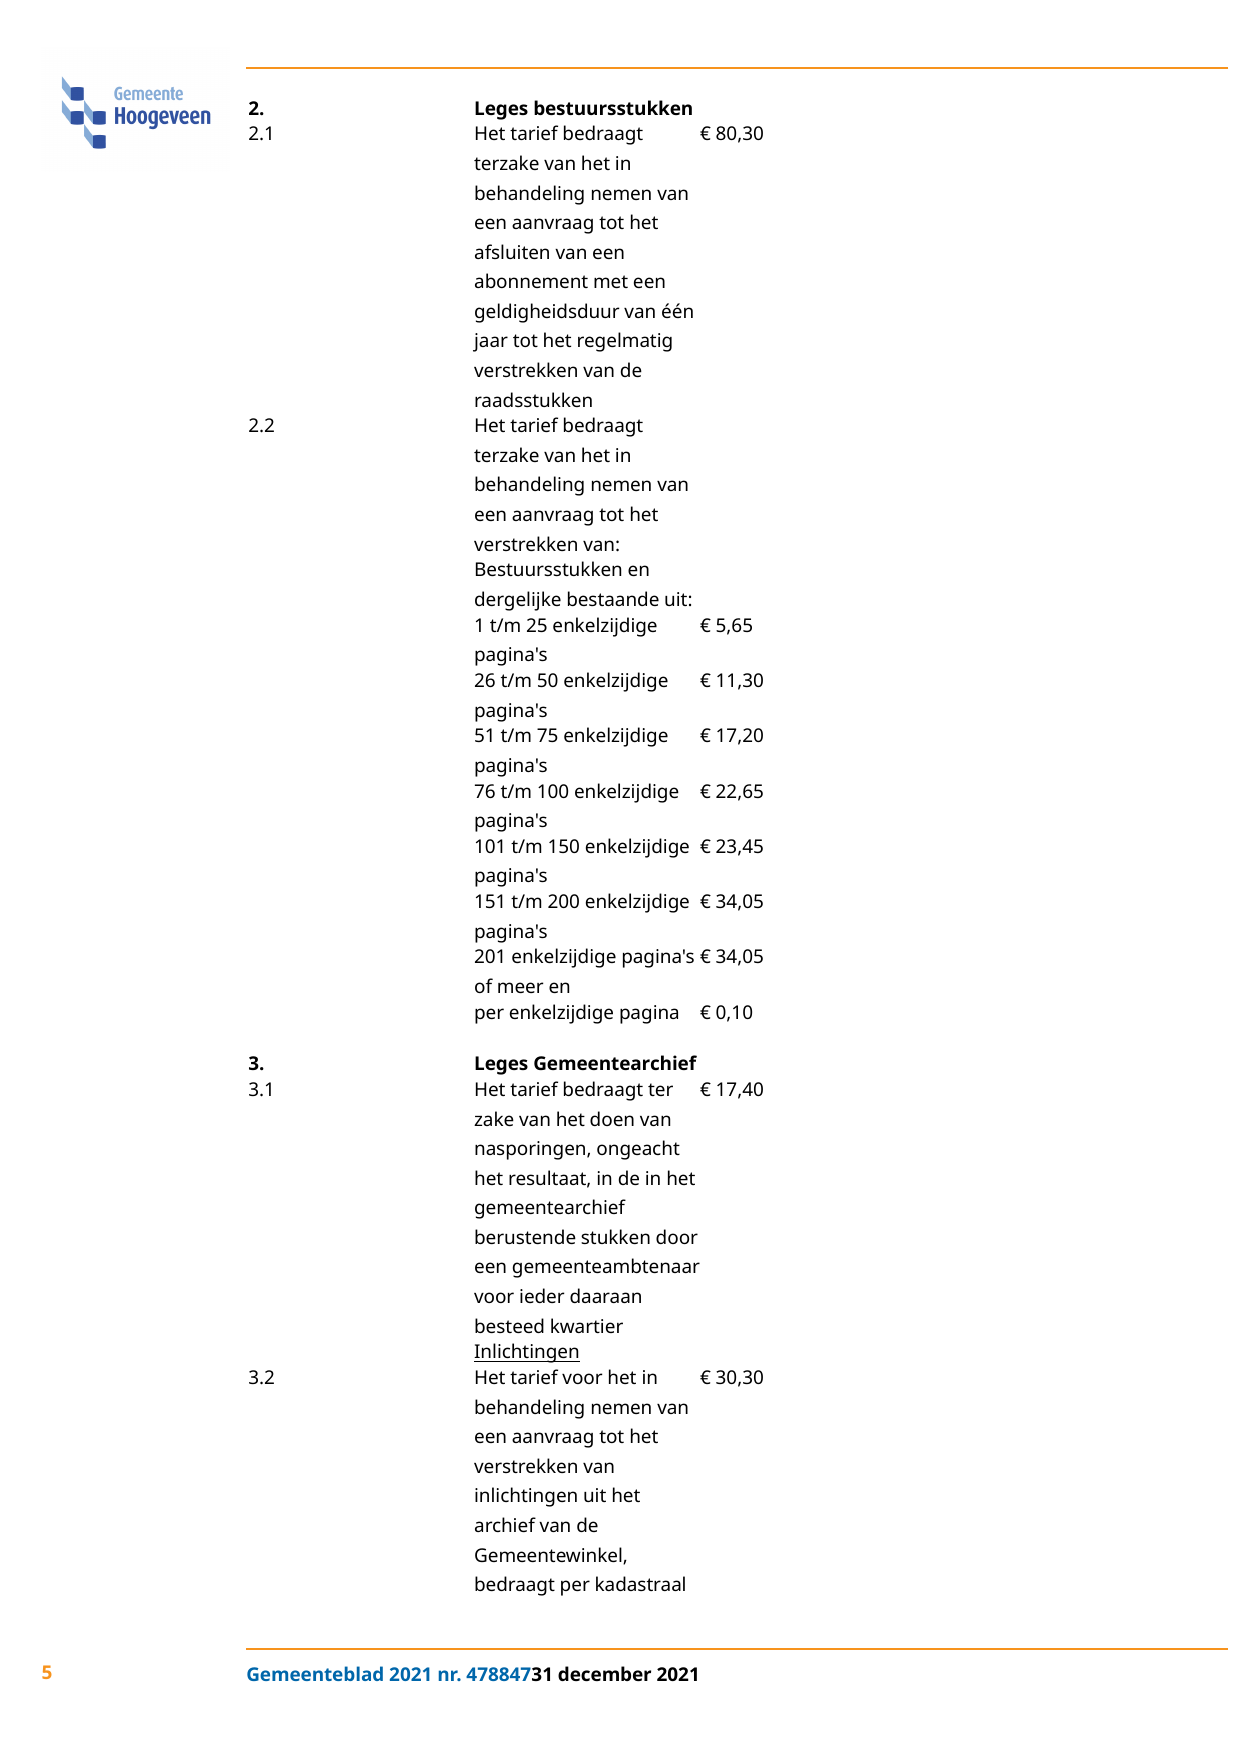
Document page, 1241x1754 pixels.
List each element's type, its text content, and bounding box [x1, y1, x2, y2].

table_cell [700, 95, 926, 121]
table_cell Het tarief voor het in behandeling nemen van een aanvraag tot het verstrekken van inlichtingen uit het archief van de Gemeentewinkel, bedraagt per kadastraal [474, 1364, 700, 1597]
table_cell € 23,45 [700, 833, 926, 888]
table_cell € 5,65 [700, 612, 926, 667]
table_cell [700, 557, 926, 612]
table_cell € 17,20 [700, 723, 926, 778]
table_cell [926, 1076, 1152, 1339]
table_cell 1 t/m 25 enkelzijdige pagina's [474, 612, 700, 667]
table_cell [248, 999, 474, 1025]
table_cell [248, 889, 474, 944]
table_cell [700, 1025, 926, 1051]
table_cell 2. [248, 95, 474, 121]
table_cell [926, 778, 1152, 833]
table_cell [248, 612, 474, 667]
table_cell Leges bestuursstukken [474, 95, 700, 121]
table_cell [248, 944, 474, 999]
table_cell € 0,10 [700, 999, 926, 1025]
table_cell [248, 667, 474, 722]
table_cell [926, 1051, 1152, 1076]
table_cell 101 t/m 150 enkelzijdige pagina's [474, 833, 700, 888]
picture [41, 47, 231, 172]
table_cell [700, 413, 926, 557]
table_cell [700, 1339, 926, 1364]
table_cell Het tarief bedraagt terzake van het in behandeling nemen van een aanvraag tot het verstrekken van: [474, 413, 700, 557]
table_cell [248, 723, 474, 778]
table_cell Bestuursstukken en dergelijke bestaande uit: [474, 557, 700, 612]
table_cell [700, 1051, 926, 1076]
table_cell Het tarief bedraagt ter zake van het doen van nasporingen, ongeacht het resultaat, in de in het gemeentearchief berustende stukken door een gemeenteambtenaar voor ieder daaraan besteed kwartier [474, 1076, 700, 1339]
table_cell Het tarief bedraagt terzake van het in behandeling nemen van een aanvraag tot het afsluiten van een abonnement met een geldigheidsduur van één jaar tot het regelmatig verstrekken van de raadsstukken [474, 121, 700, 412]
table_cell [926, 999, 1152, 1025]
table_cell 3.2 [248, 1364, 474, 1597]
table_cell 2.2 [248, 413, 474, 557]
table_cell [926, 95, 1152, 121]
table_cell [926, 413, 1152, 557]
table_cell Inlichtingen [474, 1339, 700, 1364]
table_cell [248, 833, 474, 888]
table_cell 151 t/m 200 enkelzijdige pagina's [474, 889, 700, 944]
table_cell [248, 1339, 474, 1364]
table_cell [248, 557, 474, 612]
table_cell [474, 1025, 700, 1051]
table_cell € 80,30 [700, 121, 926, 412]
table_cell € 30,30 [700, 1364, 926, 1597]
table_cell per enkelzijdige pagina [474, 999, 700, 1025]
table_cell € 17,40 [700, 1076, 926, 1339]
table_cell [926, 1364, 1152, 1597]
table_cell [248, 1025, 474, 1051]
table_cell 201 enkelzijdige pagina's of meer en [474, 944, 700, 999]
table_cell 3. [248, 1051, 474, 1076]
table_cell € 11,30 [700, 667, 926, 722]
table_cell [926, 121, 1152, 412]
table_cell € 34,05 [700, 889, 926, 944]
table_cell [926, 944, 1152, 999]
table_cell [926, 833, 1152, 888]
table_cell [926, 667, 1152, 722]
table_cell [248, 778, 474, 833]
table_cell 3.1 [248, 1076, 474, 1339]
table_cell [926, 723, 1152, 778]
table_cell [926, 612, 1152, 667]
table_cell [926, 1339, 1152, 1364]
table_cell [926, 557, 1152, 612]
table_cell [926, 1025, 1152, 1051]
table_cell [926, 889, 1152, 944]
table_cell 2.1 [248, 121, 474, 412]
table_cell € 22,65 [700, 778, 926, 833]
table_cell € 34,05 [700, 944, 926, 999]
table_cell 76 t/m 100 enkelzijdige pagina's [474, 778, 700, 833]
table_cell 26 t/m 50 enkelzijdige pagina's [474, 667, 700, 722]
table_cell Leges Gemeentearchief [474, 1051, 700, 1076]
table_cell 51 t/m 75 enkelzijdige pagina's [474, 723, 700, 778]
